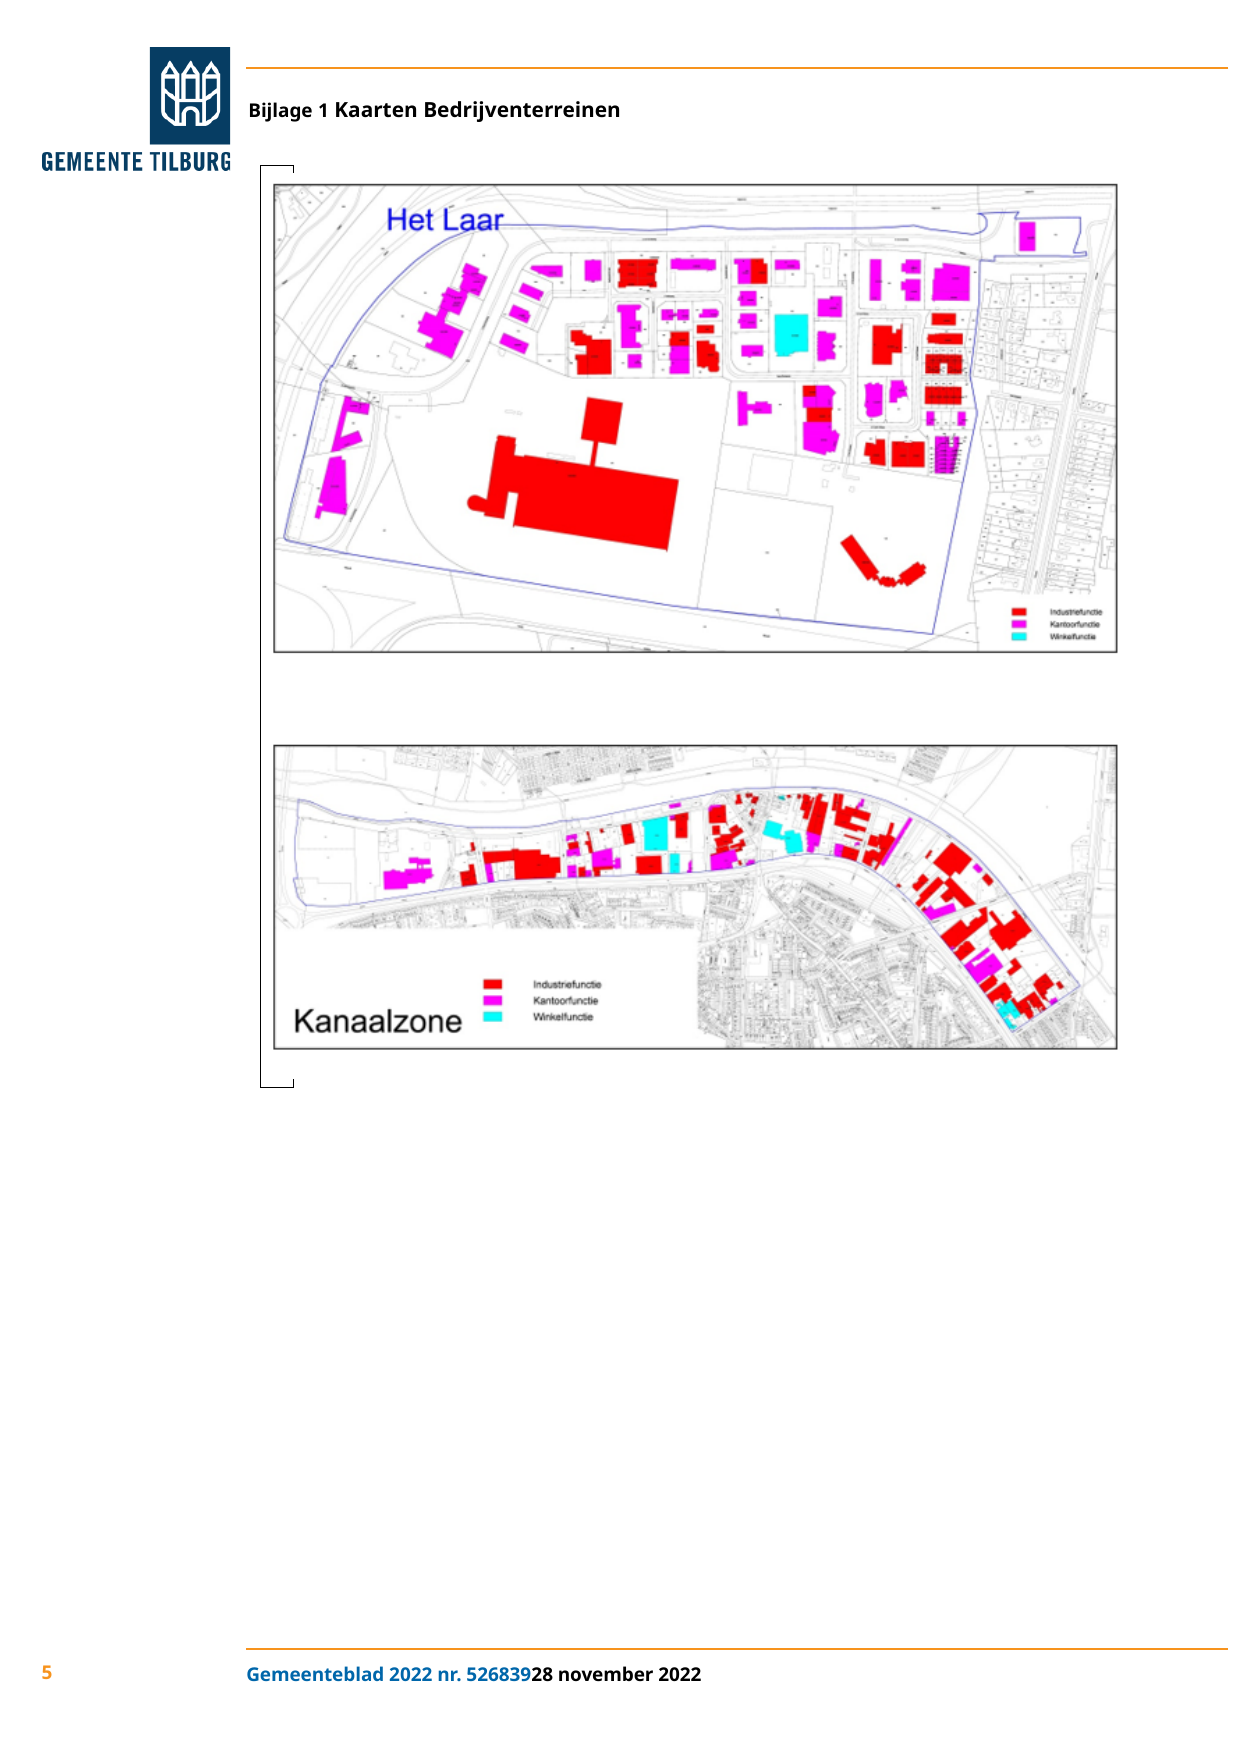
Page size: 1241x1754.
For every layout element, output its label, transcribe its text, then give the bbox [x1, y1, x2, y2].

text Bijlage 1 Kaarten Bedrijventerreinen [248, 95, 1152, 123]
picture [268, 173, 1125, 1079]
picture [41, 47, 231, 172]
